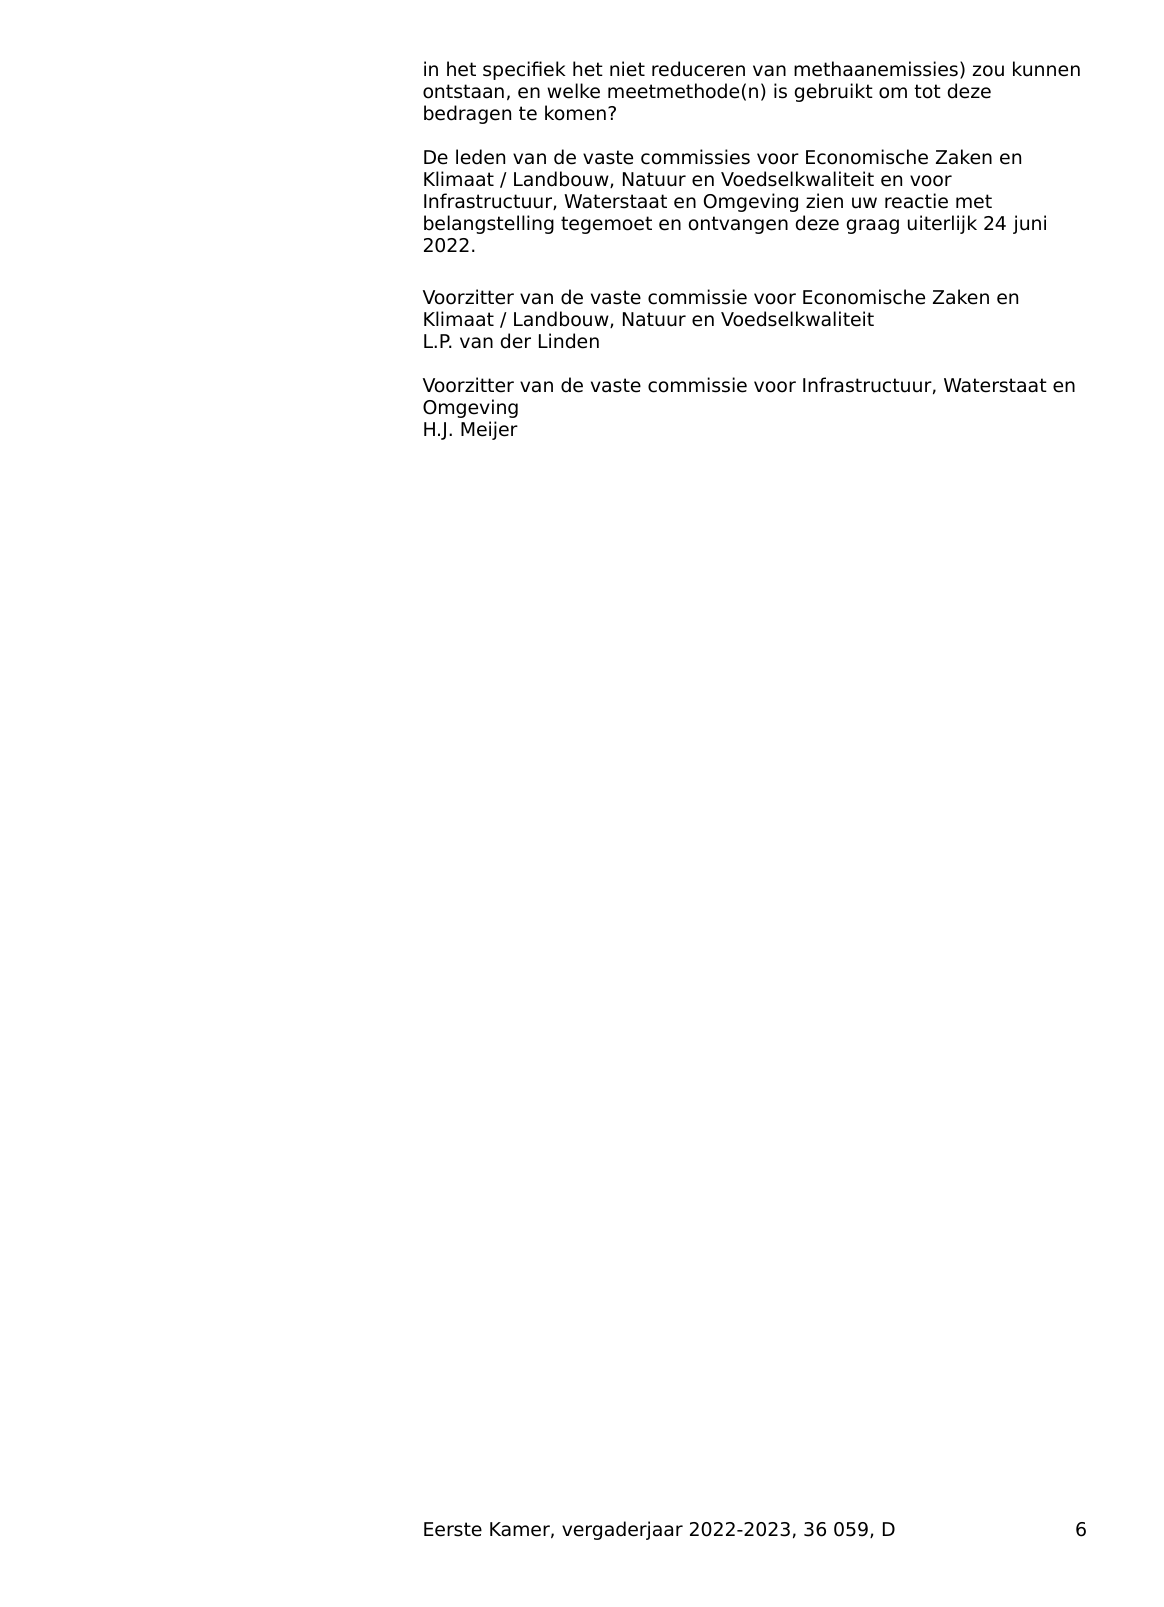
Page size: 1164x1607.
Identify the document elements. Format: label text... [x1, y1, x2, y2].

text in het specifiek het niet reduceren van methaanemissies) zou kunnen ontstaan, en welke meetmethode(n) is gebruikt om tot deze bedragen te komen? [422, 59, 1087, 125]
text Voorzitter van de vaste commissie voor Economische Zaken en Klimaat / Landbouw, Natuur en Voedselkwaliteit L.P. van der Linden [422, 287, 1087, 353]
text De leden van de vaste commissies voor Economische Zaken en Klimaat / Landbouw, Natuur en Voedselkwaliteit en voor Infrastructuur, Waterstaat en Omgeving zien uw reactie met belangstelling tegemoet en ontvangen deze graag uiterlijk 24 juni 2022. [422, 147, 1087, 257]
text Voorzitter van de vaste commissie voor Infrastructuur, Waterstaat en Omgeving H.J. Meijer [422, 375, 1087, 441]
